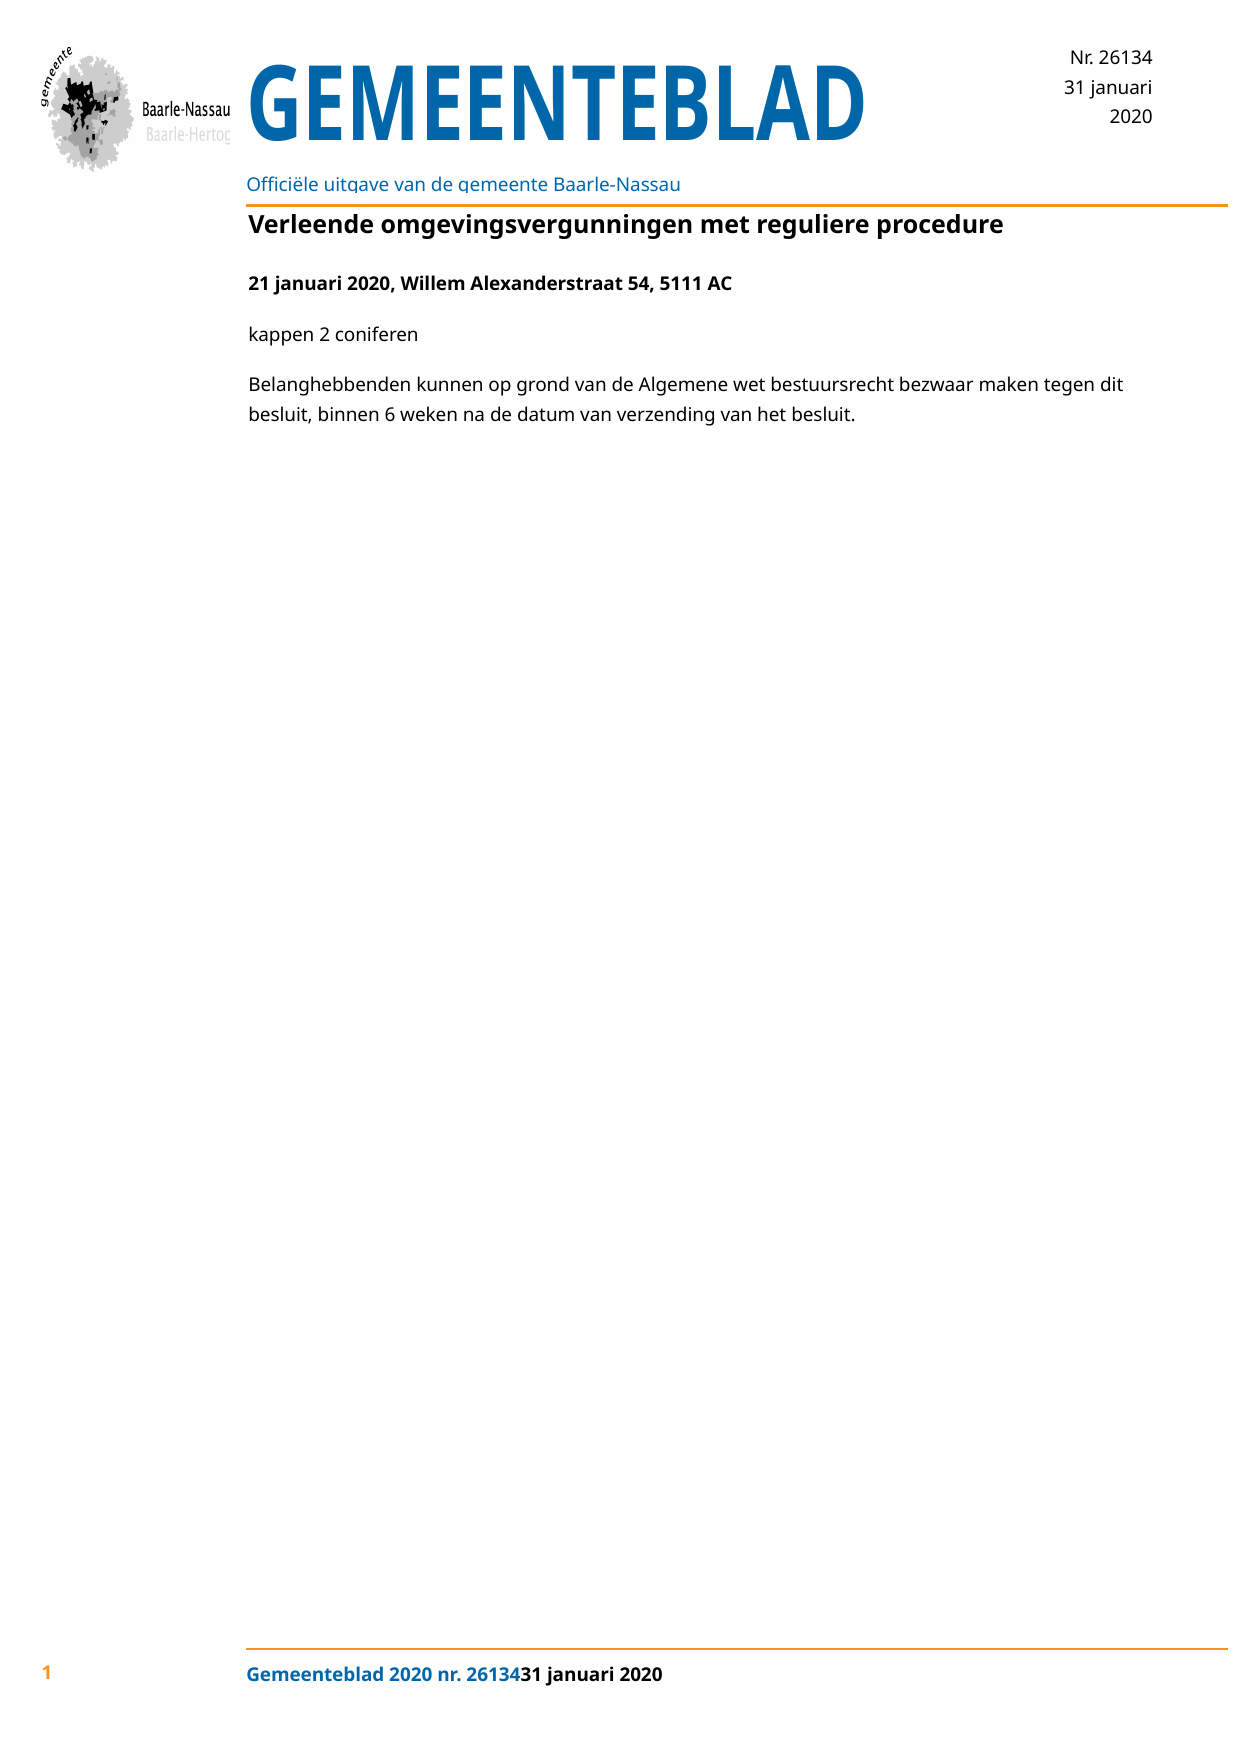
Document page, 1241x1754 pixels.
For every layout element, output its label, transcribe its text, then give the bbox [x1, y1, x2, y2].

text Belanghebbenden kunnen op grond van de Algemene wet bestuursrecht bezwaar maken tegen dit besluit, binnen 6 weken na de datum van verzending van het besluit. [248, 371, 1152, 426]
picture [41, 47, 231, 172]
text Verleende omgevingsvergunningen met reguliere procedure [248, 207, 1152, 241]
text kappen 2 coniferen [248, 321, 1152, 346]
text 21 januari 2020, Willem Alexanderstraat 54, 5111 AC [248, 270, 1152, 296]
